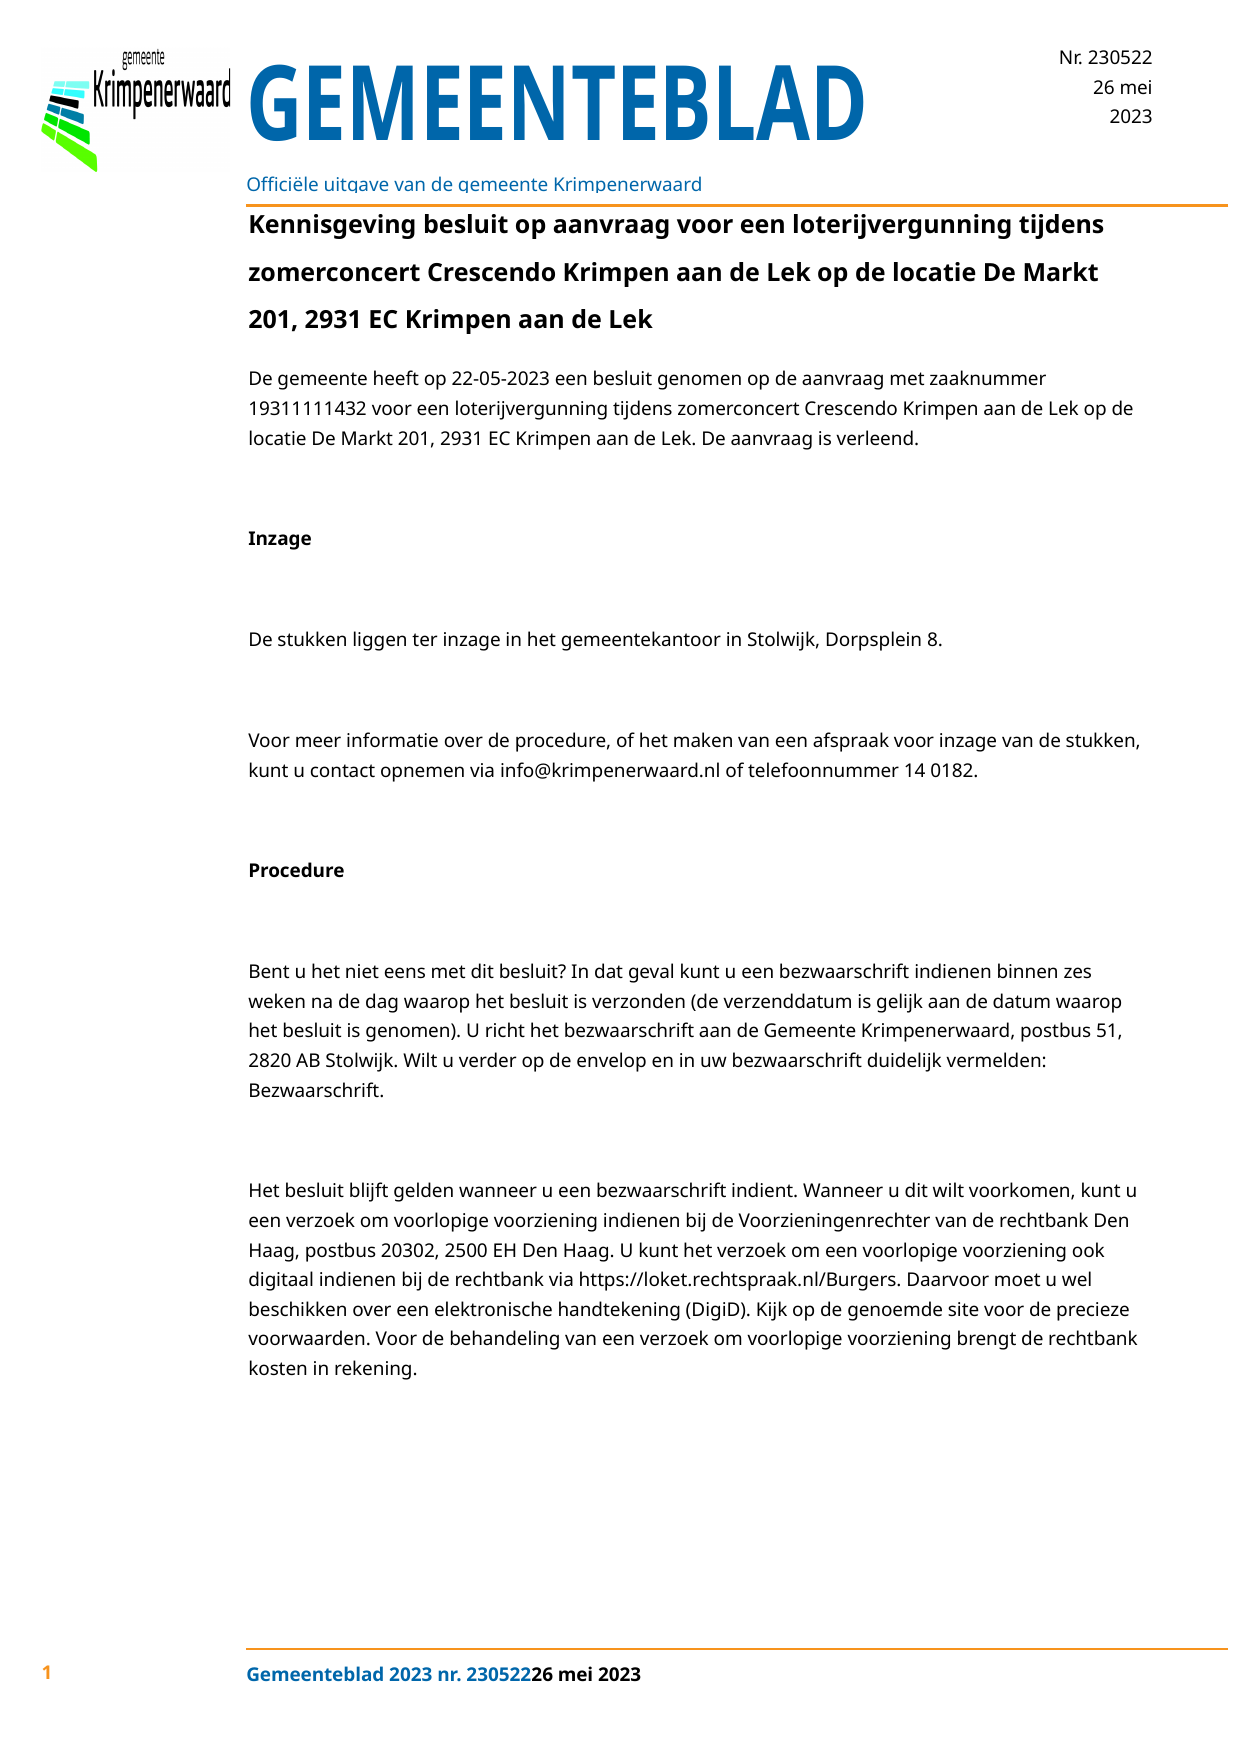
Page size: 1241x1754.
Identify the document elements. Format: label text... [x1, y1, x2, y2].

text De stukken liggen ter inzage in het gemeentekantoor in Stolwijk, Dorpsplein 8. [248, 626, 1152, 652]
text Voor meer informatie over de procedure, of het maken van een afspraak voor inzage van de stukken, kunt u contact opnemen via info@krimpenerwaard.nl of telefoonnummer 14 0182. [248, 727, 1152, 782]
text De gemeente heeft op 22-05-2023 een besluit genomen op de aanvraag met zaaknummer 19311111432 voor een loterijvergunning tijdens zomerconcert Crescendo Krimpen aan de Lek op de locatie De Markt 201, 2931 EC Krimpen aan de Lek. De aanvraag is verleend. [248, 366, 1152, 450]
text Inzage [248, 526, 1152, 551]
text Procedure [248, 858, 1152, 883]
picture [41, 47, 231, 172]
text Bent u het niet eens met dit besluit? In dat geval kunt u een bezwaarschrift indienen binnen zes weken na de dag waarop het besluit is verzonden (de verzenddatum is gelijk aan de datum waarop het besluit is genomen). U richt het bezwaarschrift aan de Gemeente Krimpenerwaard, postbus 51, 2820 AB Stolwijk. Wilt u verder op de envelop en in uw bezwaarschrift duidelijk vermelden: Bezwaarschrift. [248, 958, 1152, 1102]
text Het besluit blijft gelden wanneer u een bezwaarschrift indient. Wanneer u dit wilt voorkomen, kunt u een verzoek om voorlopige voorziening indienen bij de Voorzieningenrechter van de rechtbank Den Haag, postbus 20302, 2500 EH Den Haag. U kunt het verzoek om een voorlopige voorziening ook digitaal indienen bij de rechtbank via https://loket.rechtspraak.nl/Burgers. Daarvoor moet u wel beschikken over een elektronische handtekening (DigiD). Kijk op de genoemde site voor de precieze voorwaarden. Voor de behandeling van een verzoek om voorlopige voorziening brengt de rechtbank kosten in rekening. [248, 1178, 1152, 1381]
text Kennisgeving besluit op aanvraag voor een loterijvergunning tijdens zomerconcert Crescendo Krimpen aan de Lek op de locatie De Markt 201, 2931 EC Krimpen aan de Lek [248, 207, 1152, 336]
